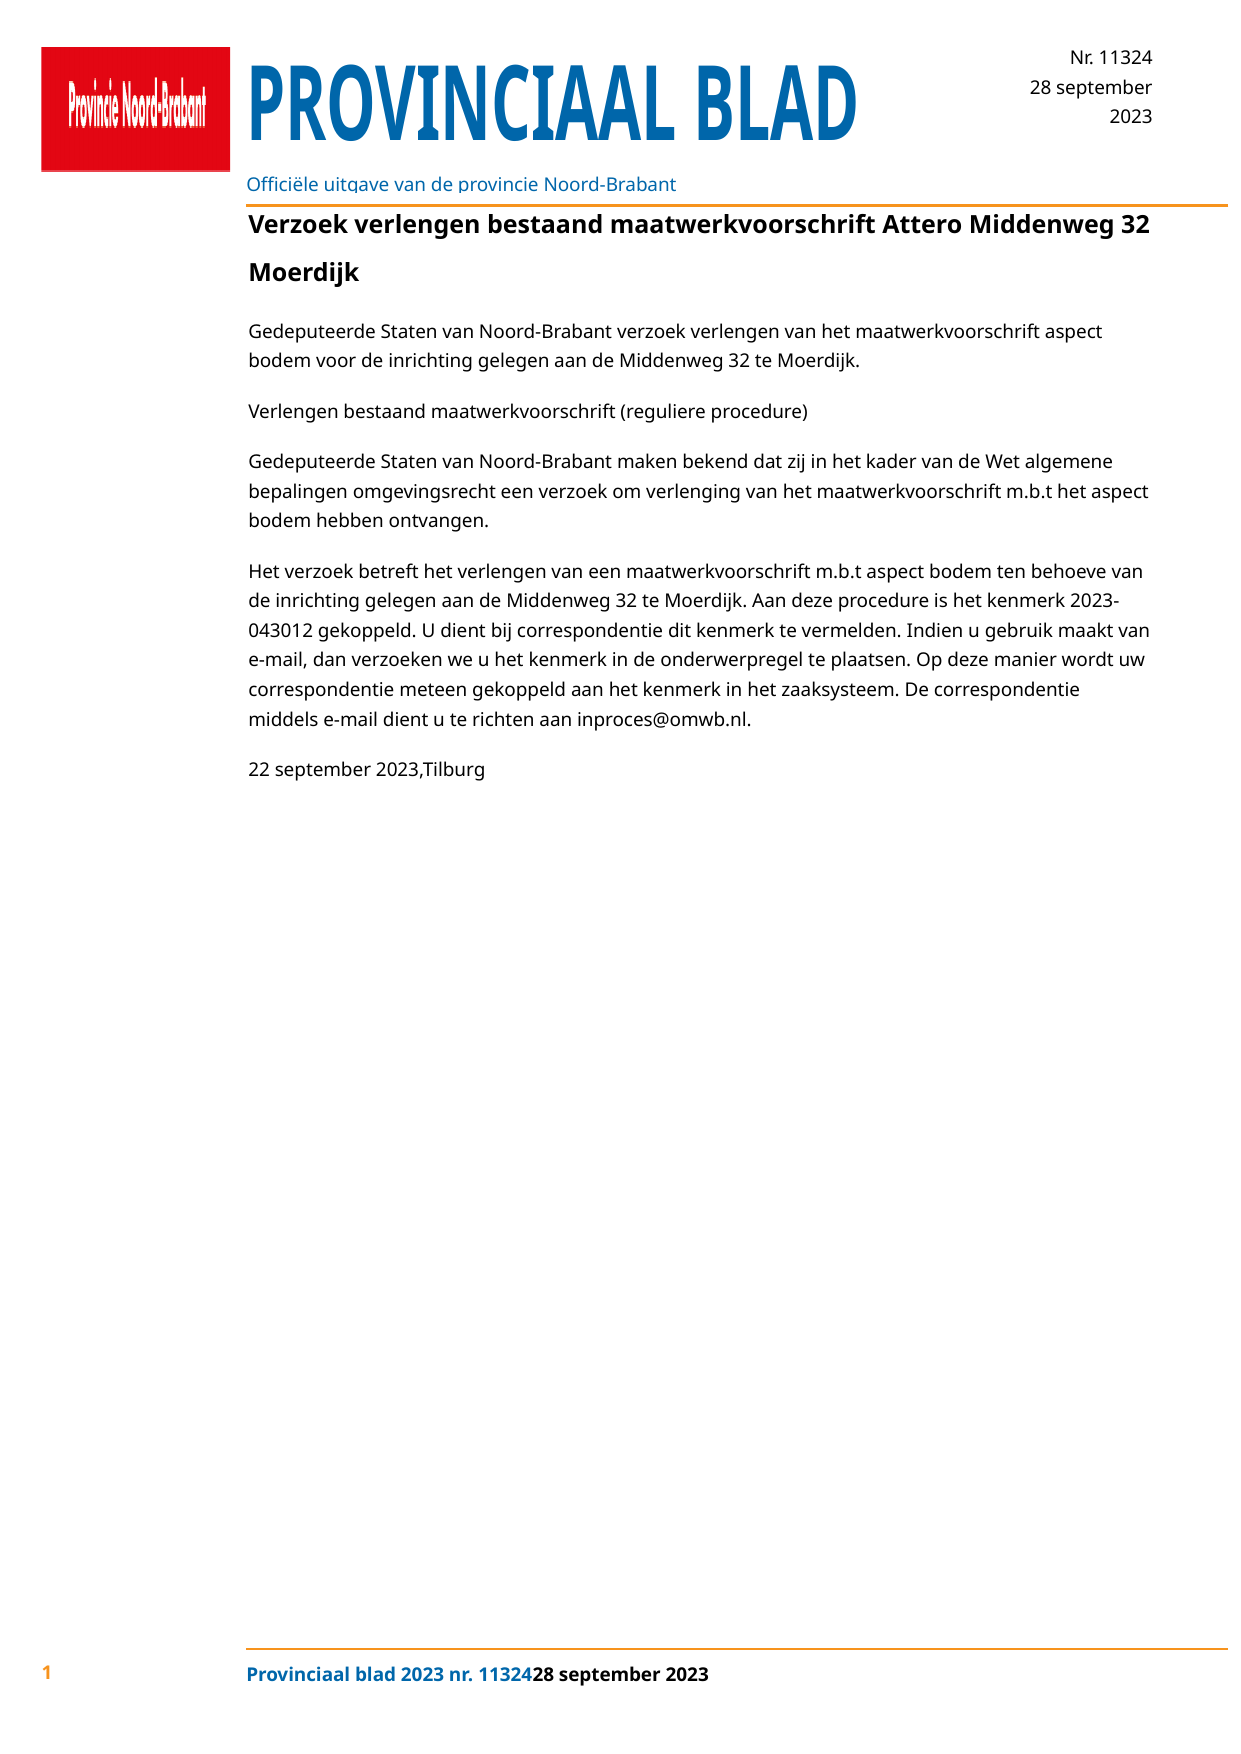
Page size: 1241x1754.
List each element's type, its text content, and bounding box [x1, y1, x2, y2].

text Gedeputeerde Staten van Noord-Brabant maken bekend dat zij in het kader van de Wet algemene bepalingen omgevingsrecht een verzoek om verlenging van het maatwerkvoorschrift m.b.t het aspect bodem hebben ontvangen. [248, 448, 1152, 533]
picture [41, 47, 231, 172]
text Gedeputeerde Staten van Noord-Brabant verzoek verlengen van het maatwerkvoorschrift aspect bodem voor de inrichting gelegen aan de Middenweg 32 te Moerdijk. [248, 318, 1152, 373]
text 22 september 2023,Tilburg [248, 756, 1152, 782]
text Verzoek verlengen bestaand maatwerkvoorschrift Attero Middenweg 32 Moerdijk [248, 207, 1152, 288]
text Het verzoek betreft het verlengen van een maatwerkvoorschrift m.b.t aspect bodem ten behoeve van de inrichting gelegen aan de Middenweg 32 te Moerdijk. Aan deze procedure is het kenmerk 2023-043012 gekoppeld. U dient bij correspondentie dit kenmerk te vermelden. Indien u gebruik maakt van e-mail, dan verzoeken we u het kenmerk in de onderwerpregel te plaatsen. Op deze manier wordt uw correspondentie meteen gekoppeld aan het kenmerk in het zaaksysteem. De correspondentie middels e-mail dient u te richten aan inproces@omwb.nl. [248, 558, 1152, 732]
text Verlengen bestaand maatwerkvoorschrift (reguliere procedure) [248, 398, 1152, 424]
